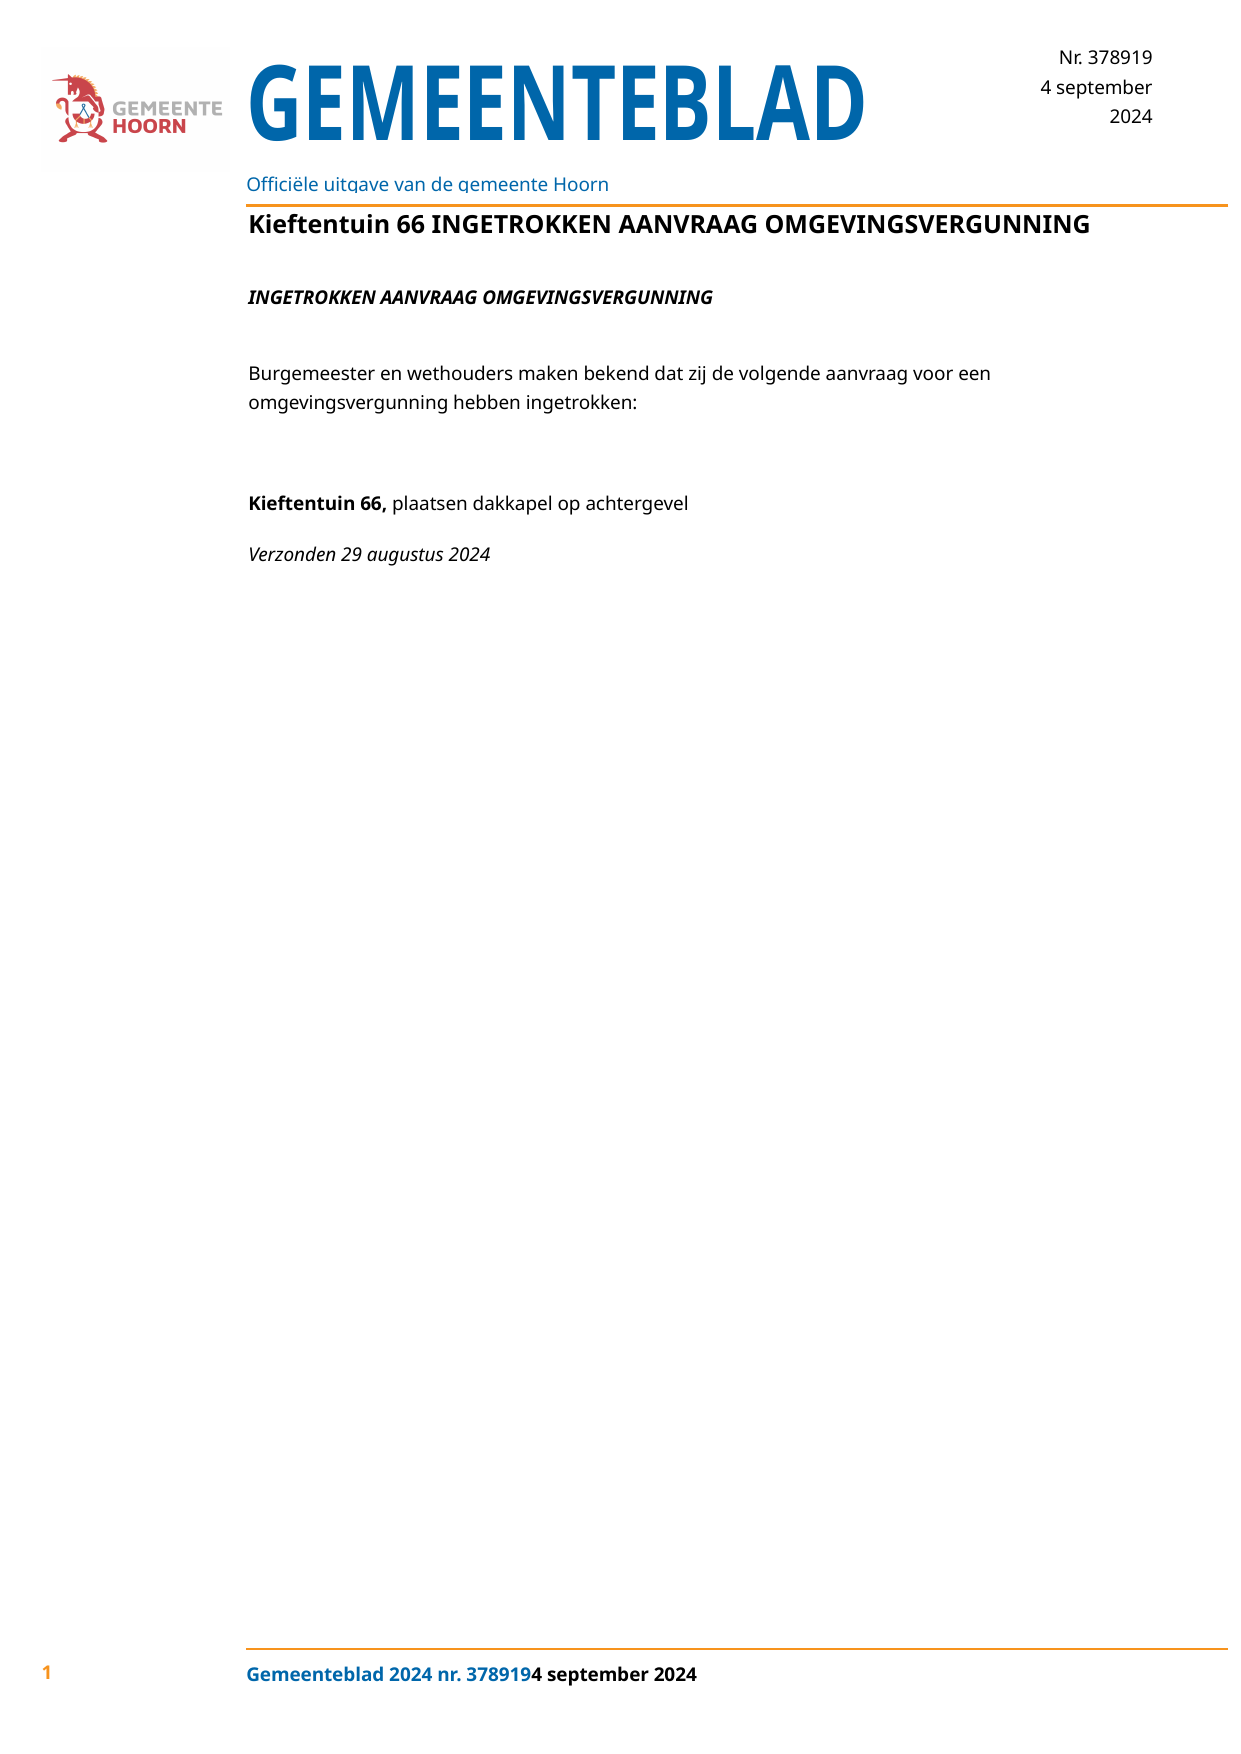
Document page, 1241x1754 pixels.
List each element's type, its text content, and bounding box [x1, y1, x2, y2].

text Kieftentuin 66, plaatsen dakkapel op achtergevel [248, 490, 1152, 516]
text Burgemeester en wethouders maken bekend dat zij de volgende aanvraag voor een omgevingsvergunning hebben ingetrokken: [248, 360, 1152, 415]
picture [41, 47, 231, 172]
text Kieftentuin 66 INGETROKKEN AANVRAAG OMGEVINGSVERGUNNING [248, 207, 1152, 241]
text Verzonden 29 augustus 2024 [248, 541, 1152, 567]
text INGETROKKEN AANVRAAG OMGEVINGSVERGUNNING [248, 284, 1152, 309]
